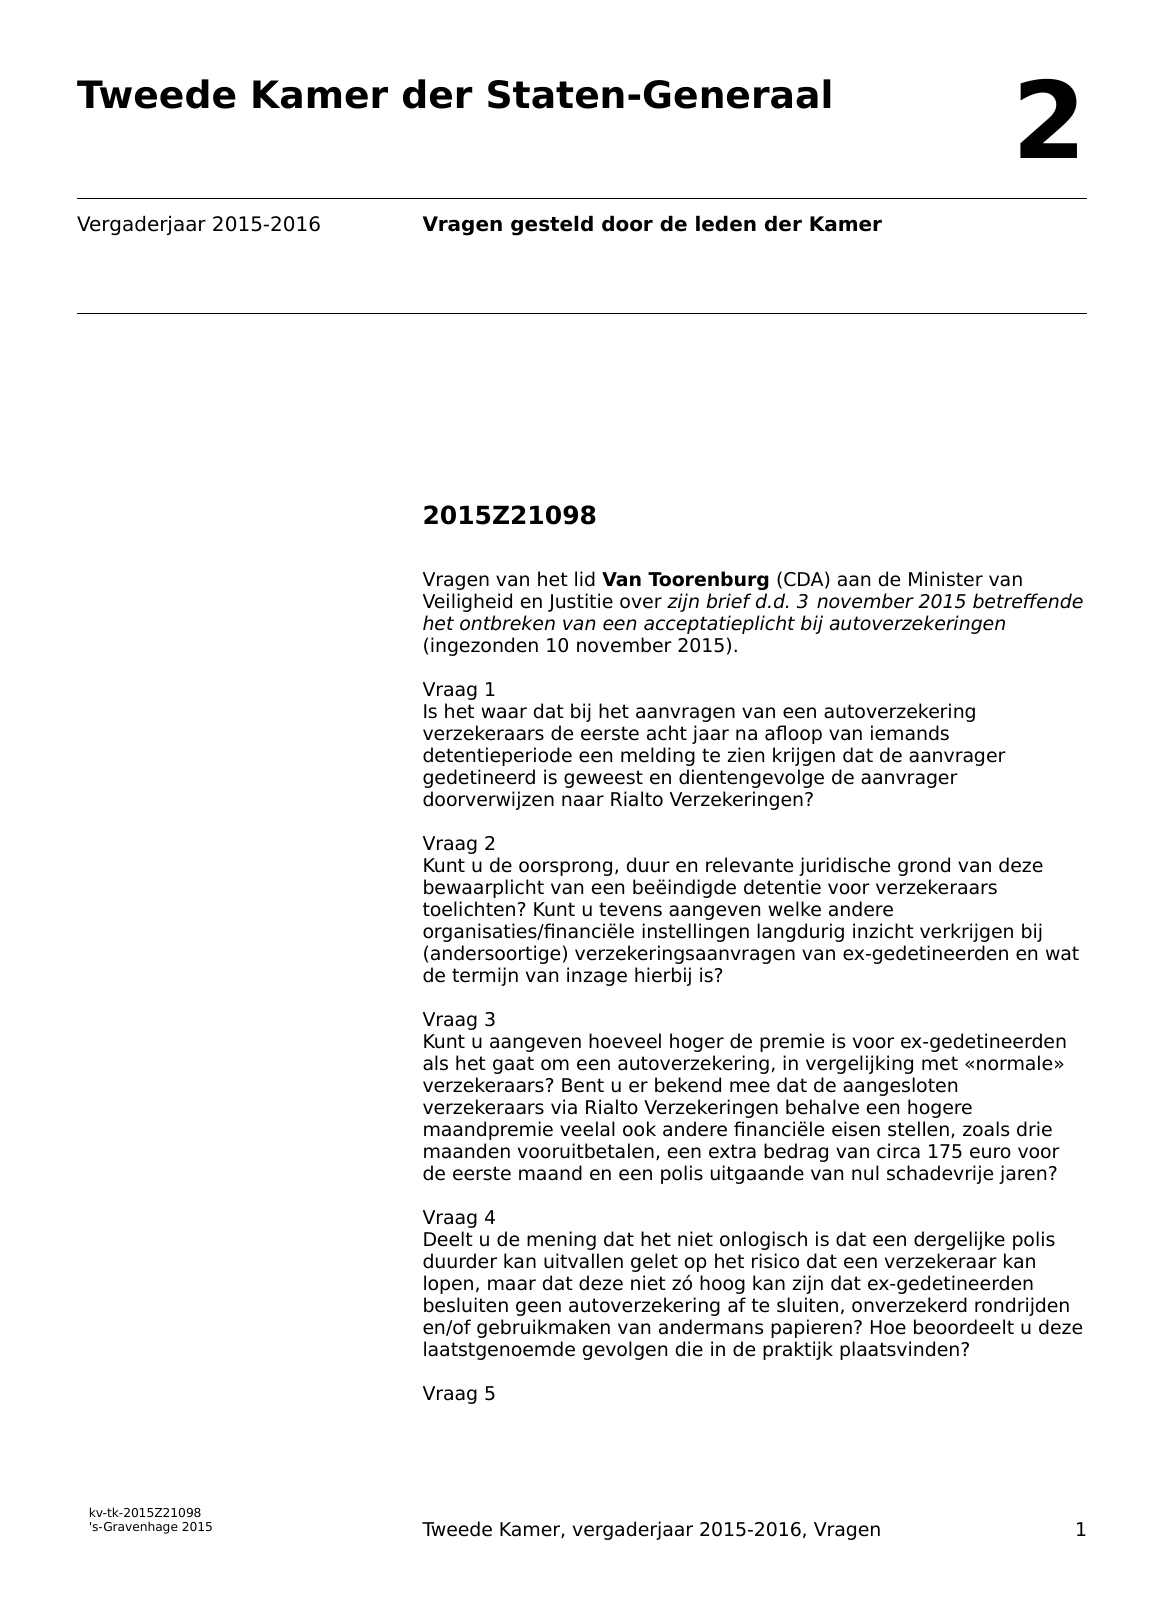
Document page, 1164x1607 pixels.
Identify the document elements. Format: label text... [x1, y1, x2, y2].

text Vraag 4 [422, 1207, 1087, 1229]
text Vraag 1 [422, 679, 1087, 701]
text Vragen van het lid Van Toorenburg (CDA) aan de Minister van Veiligheid en Justitie over zijn brief d.d. 3 november 2015 betreffende het ontbreken van een acceptatieplicht bij autoverzekeringen (ingezonden 10 november 2015). [422, 569, 1087, 657]
table_header 2 [886, 59, 1087, 198]
text Vraag 2 [422, 833, 1087, 855]
text kv-tk-2015Z21098 [88, 1506, 323, 1520]
text Deelt u de mening dat het niet onlogisch is dat een dergelijke polis duurder kan uitvallen gelet op het risico dat een verzekeraar kan lopen, maar dat deze niet zó hoog kan zijn dat ex-gedetineerden besluiten geen autoverzekering af te sluiten, onverzekerd rondrijden en/of gebruikmaken van andermans papieren? Hoe beoordeelt u deze laatstgenoemde gevolgen die in de praktijk plaatsvinden? [422, 1229, 1087, 1361]
text Vraag 5 [422, 1383, 1087, 1405]
text Kunt u aangeven hoeveel hoger de premie is voor ex-gedetineerden als het gaat om een autoverzekering, in vergelijking met «normale» verzekeraars? Bent u er bekend mee dat de aangesloten verzekeraars via Rialto Verzekeringen behalve een hogere maandpremie veelal ook andere financiële eisen stellen, zoals drie maanden vooruitbetalen, een extra bedrag van circa 175 euro voor de eerste maand en een polis uitgaande van nul schadevrije jaren? [422, 1031, 1087, 1185]
text 2015Z21098 [422, 501, 1087, 531]
text Is het waar dat bij het aanvragen van een autoverzekering verzekeraars de eerste acht jaar na afloop van iemands detentieperiode een melding te zien krijgen dat de aanvrager gedetineerd is geweest en dientengevolge de aanvrager doorverwijzen naar Rialto Verzekeringen? [422, 701, 1087, 811]
table_cell Vragen gesteld door de leden der Kamer [422, 199, 1087, 313]
text 's-Gravenhage 2015 [88, 1520, 323, 1534]
table_cell Vergaderjaar 2015-2016 [77, 199, 422, 313]
text Vraag 3 [422, 1009, 1087, 1031]
table_header Tweede Kamer der Staten-Generaal [77, 59, 886, 198]
text Kunt u de oorsprong, duur en relevante juridische grond van deze bewaarplicht van een beëindigde detentie voor verzekeraars toelichten? Kunt u tevens aangeven welke andere organisaties/financiële instellingen langdurig inzicht verkrijgen bij (andersoortige) verzekeringsaanvragen van ex-gedetineerden en wat de termijn van inzage hierbij is? [422, 855, 1087, 987]
